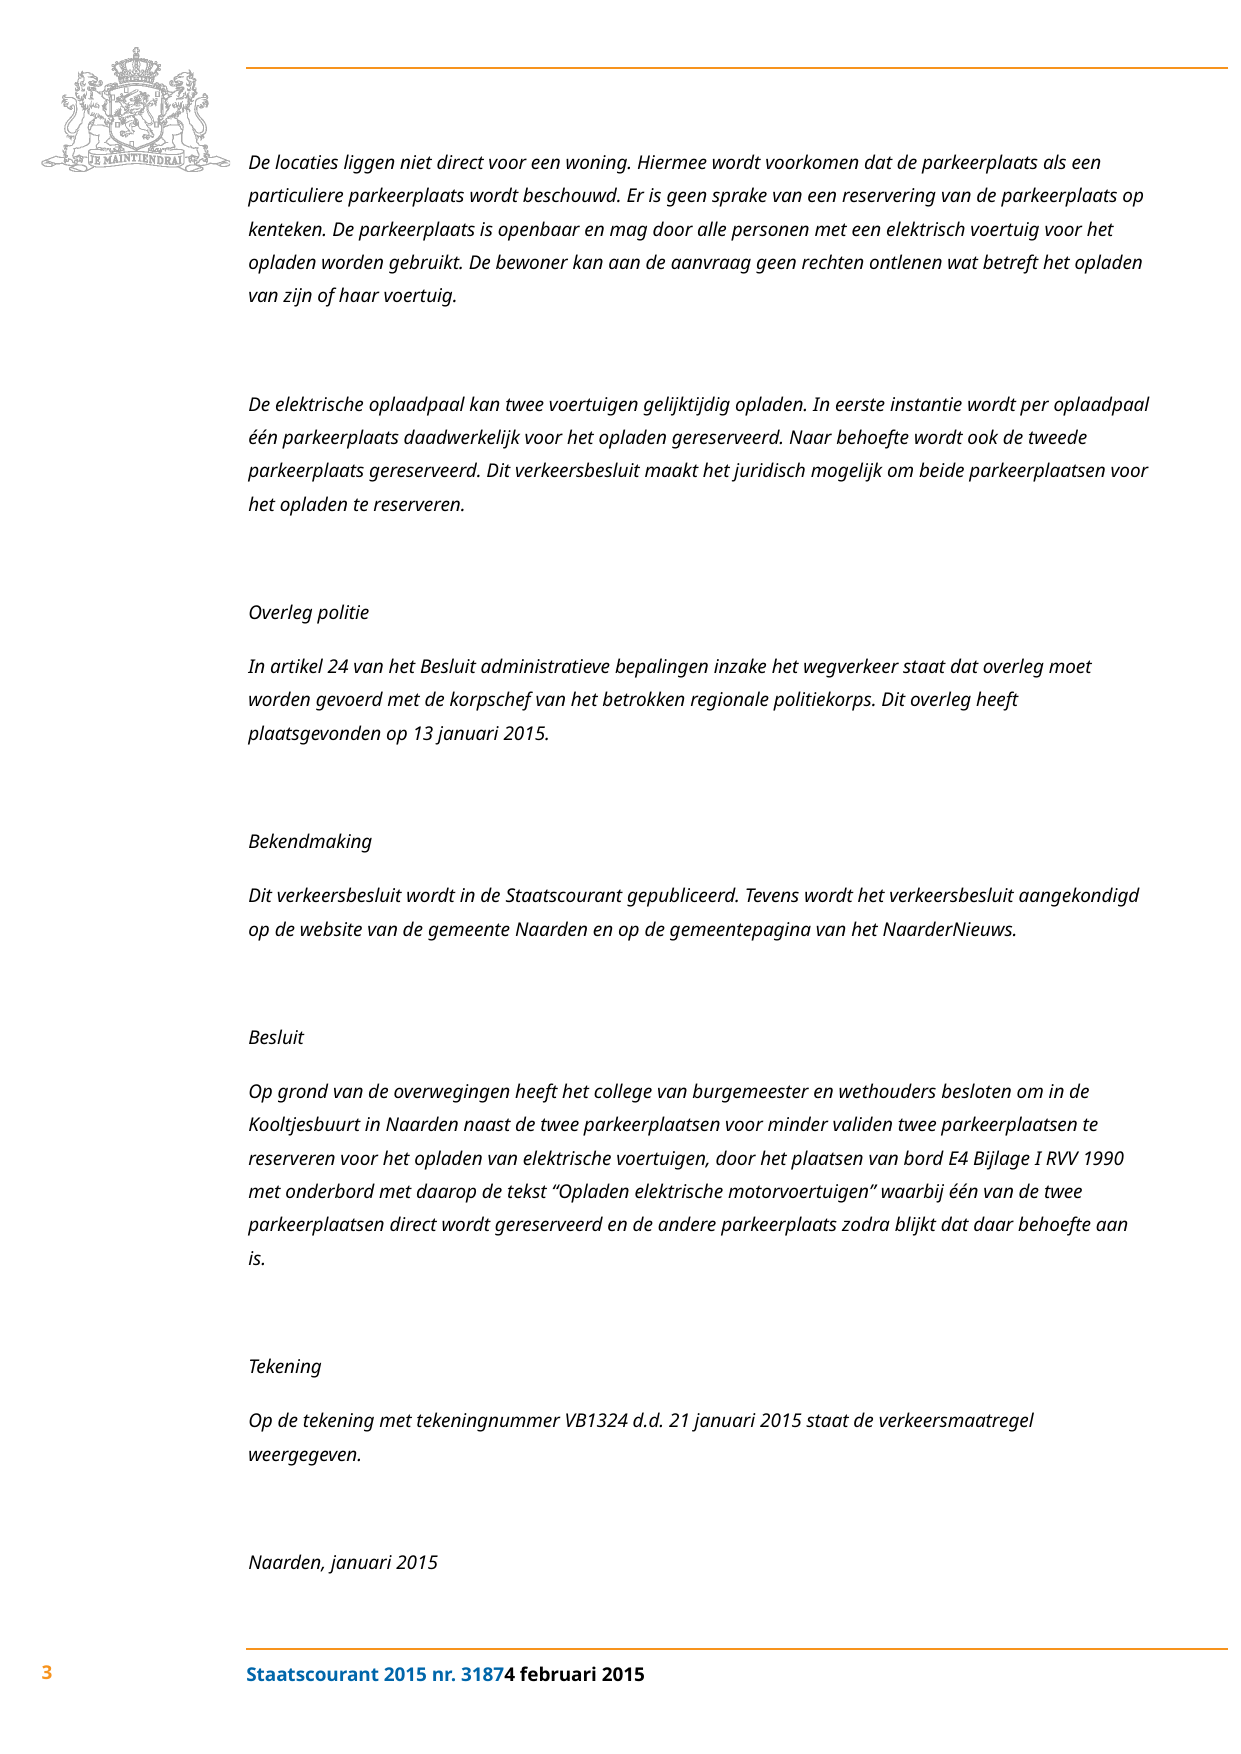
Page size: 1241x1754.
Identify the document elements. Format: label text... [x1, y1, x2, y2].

text De elektrische oplaadpaal kan twee voertuigen gelijktijdig opladen. In eerste instantie wordt per oplaadpaal één parkeerplaats daadwerkelijk voor het opladen gereserveerd. Naar behoefte wordt ook de tweede parkeerplaats gereserveerd. Dit verkeersbesluit maakt het juridisch mogelijk om beide parkeerplaatsen voor het opladen te reserveren. [248, 391, 1152, 517]
text Tekening [248, 1353, 1152, 1379]
text In artikel 24 van het Besluit administratieve bepalingen inzake het wegverkeer staat dat overleg moet worden gevoerd met de korpschef van het betrokken regionale politiekorps. Dit overleg heeft plaatsgevonden op 13 januari 2015. [248, 653, 1152, 746]
text Bekendmaking [248, 828, 1152, 854]
text Overleg politie [248, 599, 1152, 625]
text Op de tekening met tekeningnummer VB1324 d.d. 21 januari 2015 staat de verkeersmaatregel weergegeven. [248, 1407, 1152, 1466]
text Naarden, januari 2015 [248, 1549, 1152, 1574]
text Besluit [248, 1024, 1152, 1049]
text De locaties liggen niet direct voor een woning. Hiermee wordt voorkomen dat de parkeerplaats als een particuliere parkeerplaats wordt beschouwd. Er is geen sprake van een reservering van de parkeerplaats op kenteken. De parkeerplaats is openbaar en mag door alle personen met een elektrisch voertuig voor het opladen worden gebruikt. De bewoner kan aan de aanvraag geen rechten ontlenen wat betreft het opladen van zijn of haar voertuig. [248, 149, 1152, 308]
text Op grond van de overwegingen heeft het college van burgemeester en wethouders besloten om in de Kooltjesbuurt in Naarden naast de twee parkeerplaatsen voor minder validen twee parkeerplaatsen te reserveren voor het opladen van elektrische voertuigen, door het plaatsen van bord E4 Bijlage I RVV 1990 met onderbord met daarop de tekst “Opladen elektrische motorvoertuigen” waarbij één van de twee parkeerplaatsen direct wordt gereserveerd en de andere parkeerplaats zodra blijkt dat daar behoefte aan is. [248, 1078, 1152, 1271]
picture [41, 47, 231, 172]
text Dit verkeersbesluit wordt in de Staatscourant gepubliceerd. Tevens wordt het verkeersbesluit aangekondigd op de website van de gemeente Naarden en op de gemeentepagina van het NaarderNieuws. [248, 882, 1152, 941]
